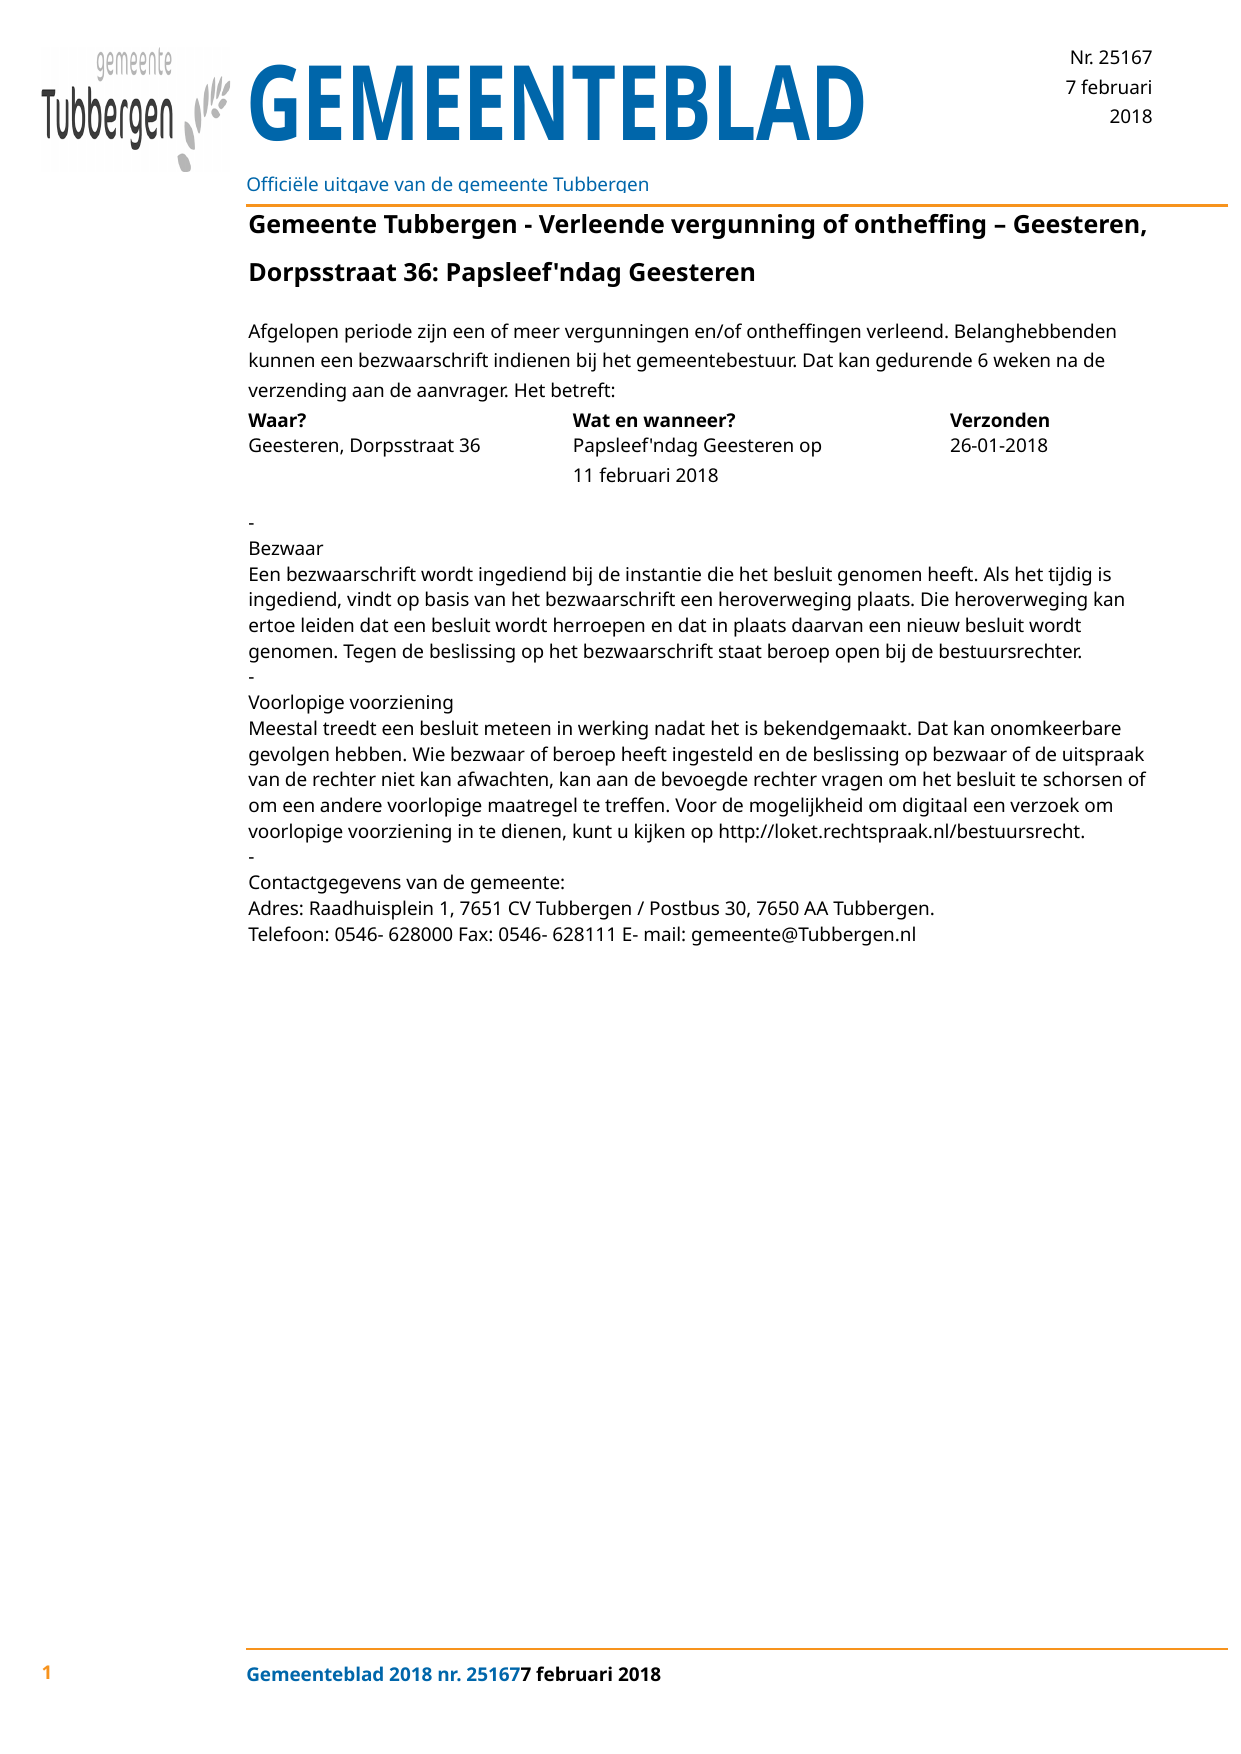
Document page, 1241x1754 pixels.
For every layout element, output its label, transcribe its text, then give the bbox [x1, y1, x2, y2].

picture [41, 47, 231, 172]
table_cell 26-01-2018 [950, 433, 1152, 488]
text Meestal treedt een besluit meteen in werking nadat het is bekendgemaakt. Dat kan onomkeerbare gevolgen hebben. Wie bezwaar of beroep heeft ingesteld en de beslissing op bezwaar of de uitspraak van de rechter niet kan afwachten, kan aan de bevoegde rechter vragen om het besluit te schorsen of om een andere voorlopige maatregel te treffen. Voor de mogelijkheid om digitaal een verzoek om voorlopige voorziening in te dienen, kunt u kijken op http://loket.rechtspraak.nl/bestuursrecht. [248, 715, 1152, 844]
table_cell Papsleef'ndag Geesteren op 11 februari 2018 [573, 433, 950, 488]
table_header Verzonden [950, 407, 1152, 432]
text Afgelopen periode zijn een of meer vergunningen en/of ontheffingen verleend. Belanghebbenden kunnen een bezwaarschrift indienen bij het gemeentebestuur. Dat kan gedurende 6 weken na de verzending aan de aanvrager. Het betreft: [248, 318, 1152, 403]
table_header Wat en wanneer? [573, 407, 950, 432]
table_cell Geesteren, Dorpsstraat 36 [248, 433, 573, 488]
text Bezwaar [248, 535, 1152, 561]
text - [248, 509, 1152, 535]
text Telefoon: 0546- 628000 Fax: 0546- 628111 E- mail: gemeente@Tubbergen.nl [248, 921, 1152, 947]
text Een bezwaarschrift wordt ingediend bij de instantie die het besluit genomen heeft. Als het tijdig is ingediend, vindt op basis van het bezwaarschrift een heroverweging plaats. Die heroverweging kan ertoe leiden dat een besluit wordt herroepen en dat in plaats daarvan een nieuw besluit wordt genomen. Tegen de beslissing op het bezwaarschrift staat beroep open bij de bestuursrechter. [248, 561, 1152, 664]
text - [248, 844, 1152, 869]
text Adres: Raadhuisplein 1, 7651 CV Tubbergen / Postbus 30, 7650 AA Tubbergen. [248, 895, 1152, 921]
text Contactgegevens van de gemeente: [248, 869, 1152, 895]
text Voorlopige voorziening [248, 689, 1152, 715]
text - [248, 664, 1152, 689]
table_header Waar? [248, 407, 573, 432]
text Gemeente Tubbergen - Verleende vergunning of ontheffing – Geesteren, Dorpsstraat 36: Papsleef'ndag Geesteren [248, 207, 1152, 288]
